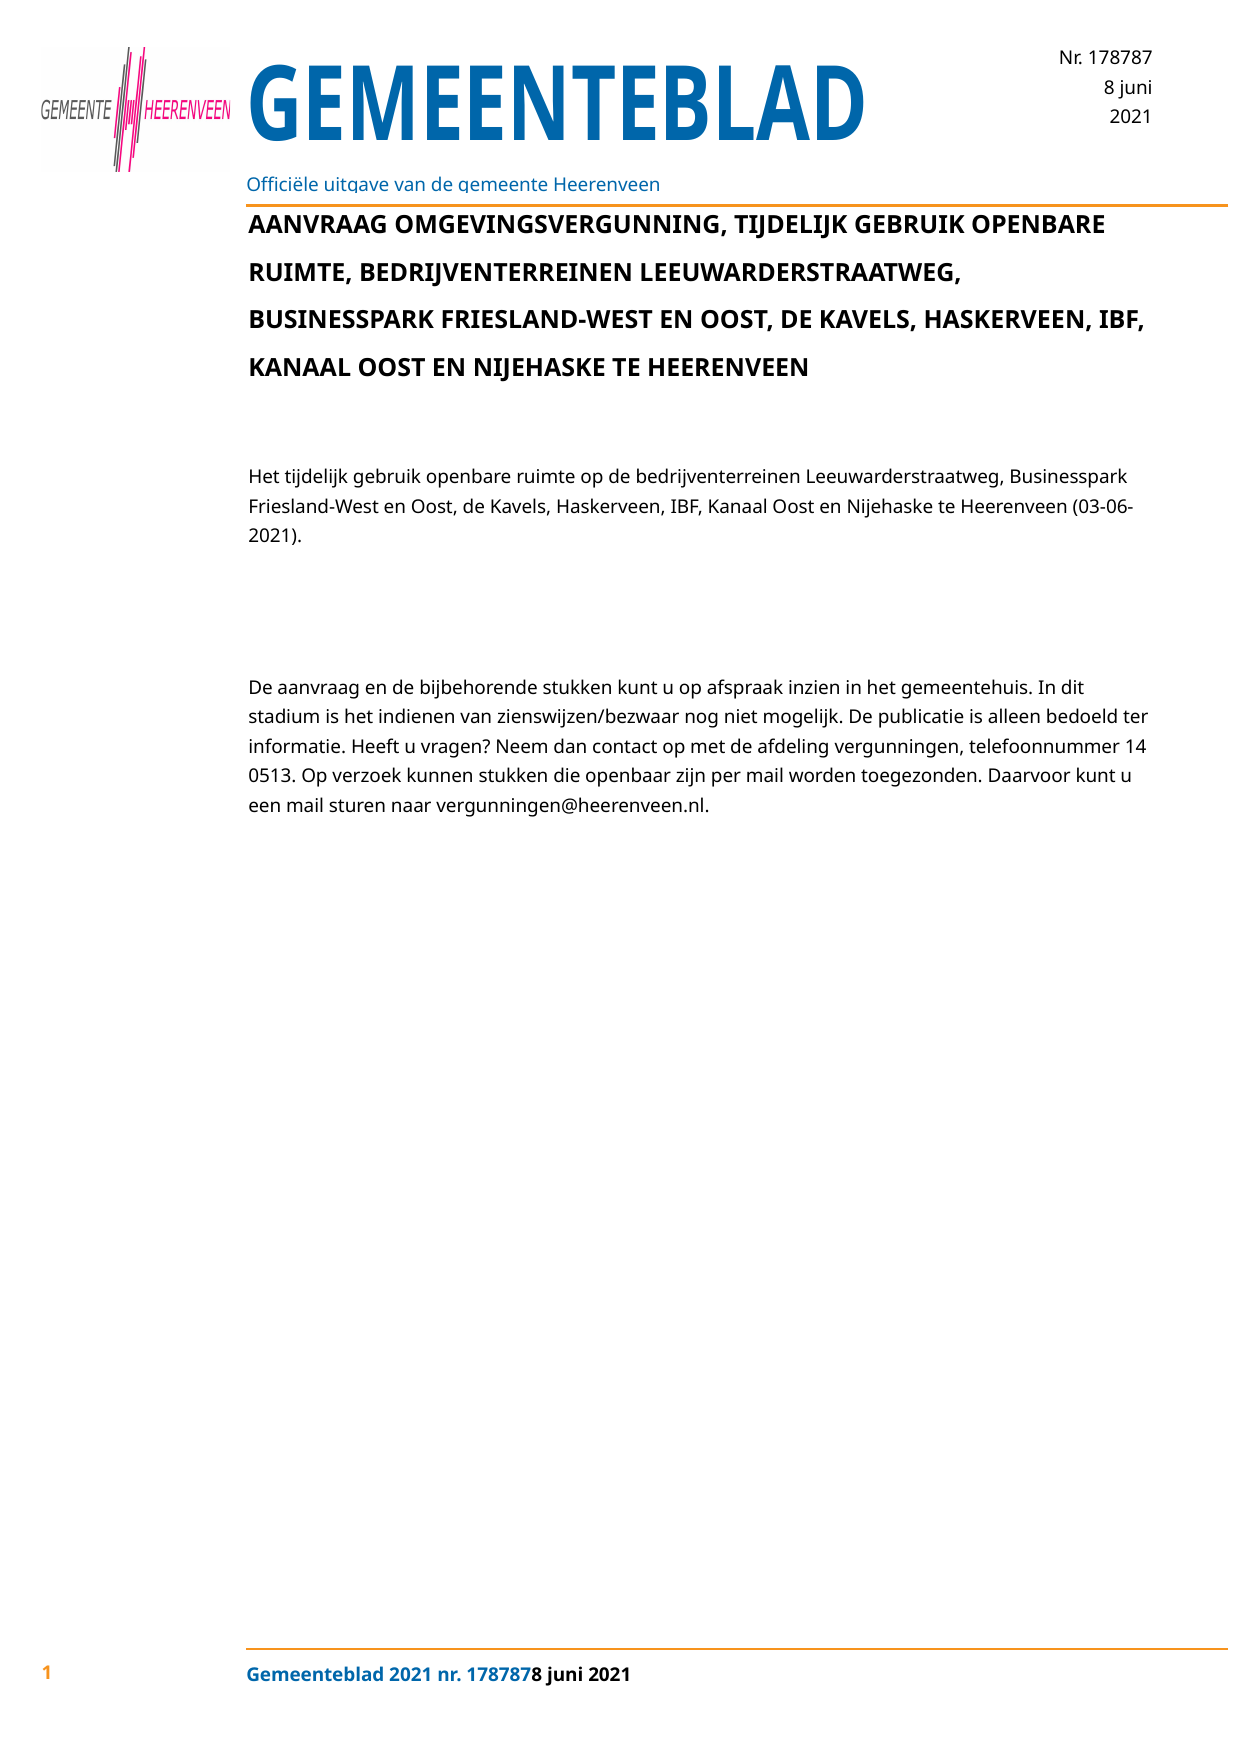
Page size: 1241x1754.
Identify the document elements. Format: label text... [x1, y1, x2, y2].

text Het tijdelijk gebruik openbare ruimte op de bedrijventerreinen Leeuwarderstraatweg, Businesspark Friesland-West en Oost, de Kavels, Haskerveen, IBF, Kanaal Oost en Nijehaske te Heerenveen (03-06-2021). [248, 463, 1152, 548]
text AANVRAAG OMGEVINGSVERGUNNING, TIJDELIJK GEBRUIK OPENBARE RUIMTE, BEDRIJVENTERREINEN LEEUWARDERSTRAATWEG, BUSINESSPARK FRIESLAND-WEST EN OOST, DE KAVELS, HASKERVEEN, IBF, KANAAL OOST EN NIJEHASKE TE HEERENVEEN [248, 207, 1152, 384]
text De aanvraag en de bijbehorende stukken kunt u op afspraak inzien in het gemeentehuis. In dit stadium is het indienen van zienswijzen/bezwaar nog niet mogelijk. De publicatie is alleen bedoeld ter informatie. Heeft u vragen? Neem dan contact op met de afdeling vergunningen, telefoonnummer 14 0513. Op verzoek kunnen stukken die openbaar zijn per mail worden toegezonden. Daarvoor kunt u een mail sturen naar vergunningen@heerenveen.nl. [248, 674, 1152, 818]
picture [41, 47, 231, 172]
